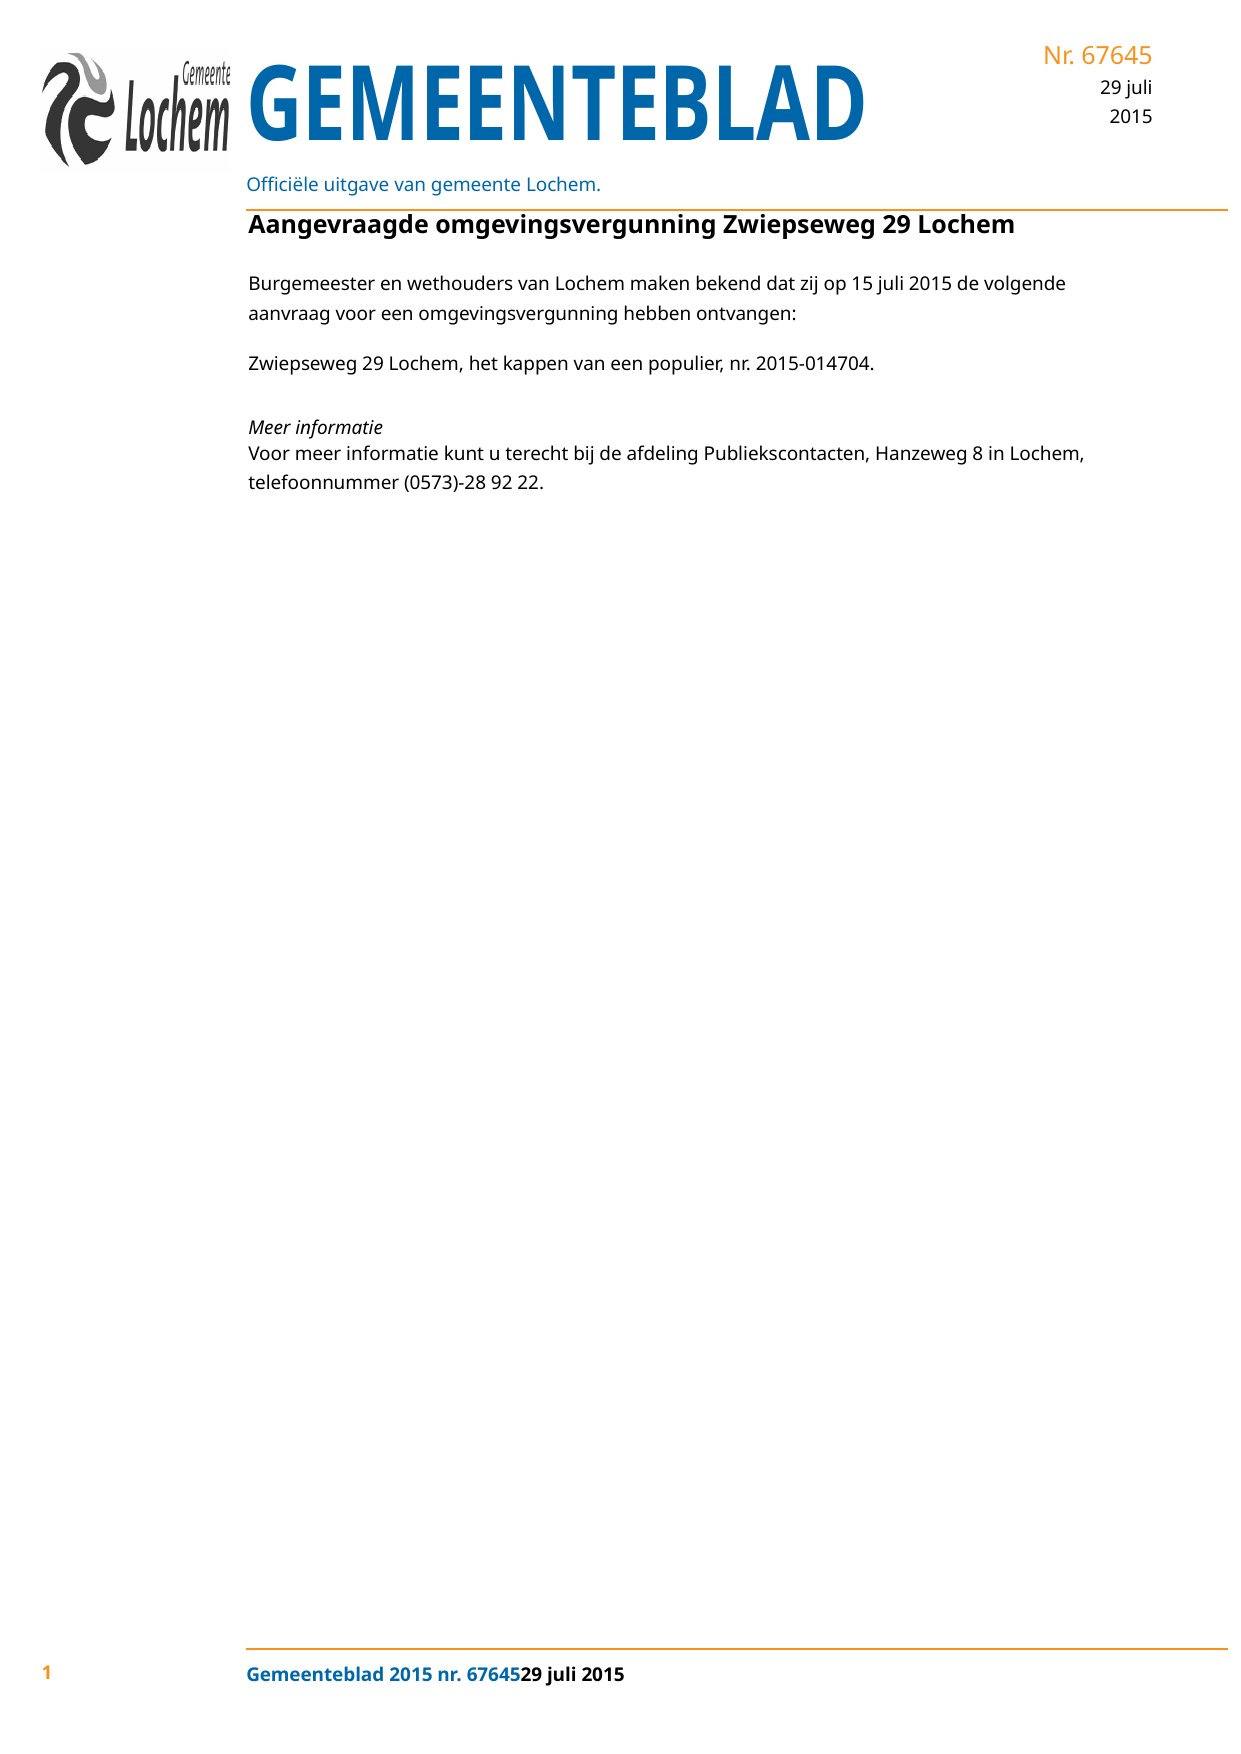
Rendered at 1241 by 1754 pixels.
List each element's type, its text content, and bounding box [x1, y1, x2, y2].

text Aangevraagde omgevingsvergunning Zwiepseweg 29 Lochem [248, 211, 1152, 241]
text Zwiepseweg 29 Lochem, het kappen van een populier, nr. 2015-014704. [248, 350, 1152, 376]
text Voor meer informatie kunt u terecht bij de afdeling Publiekscontacten, Hanzeweg 8 in Lochem, telefoonnummer (0573)-28 92 22. [248, 440, 1152, 495]
text Meer informatie [248, 414, 1152, 440]
picture [41, 47, 231, 172]
text Burgemeester en wethouders van Lochem maken bekend dat zij op 15 juli 2015 de volgende aanvraag voor een omgevingsvergunning hebben ontvangen: [248, 270, 1152, 326]
